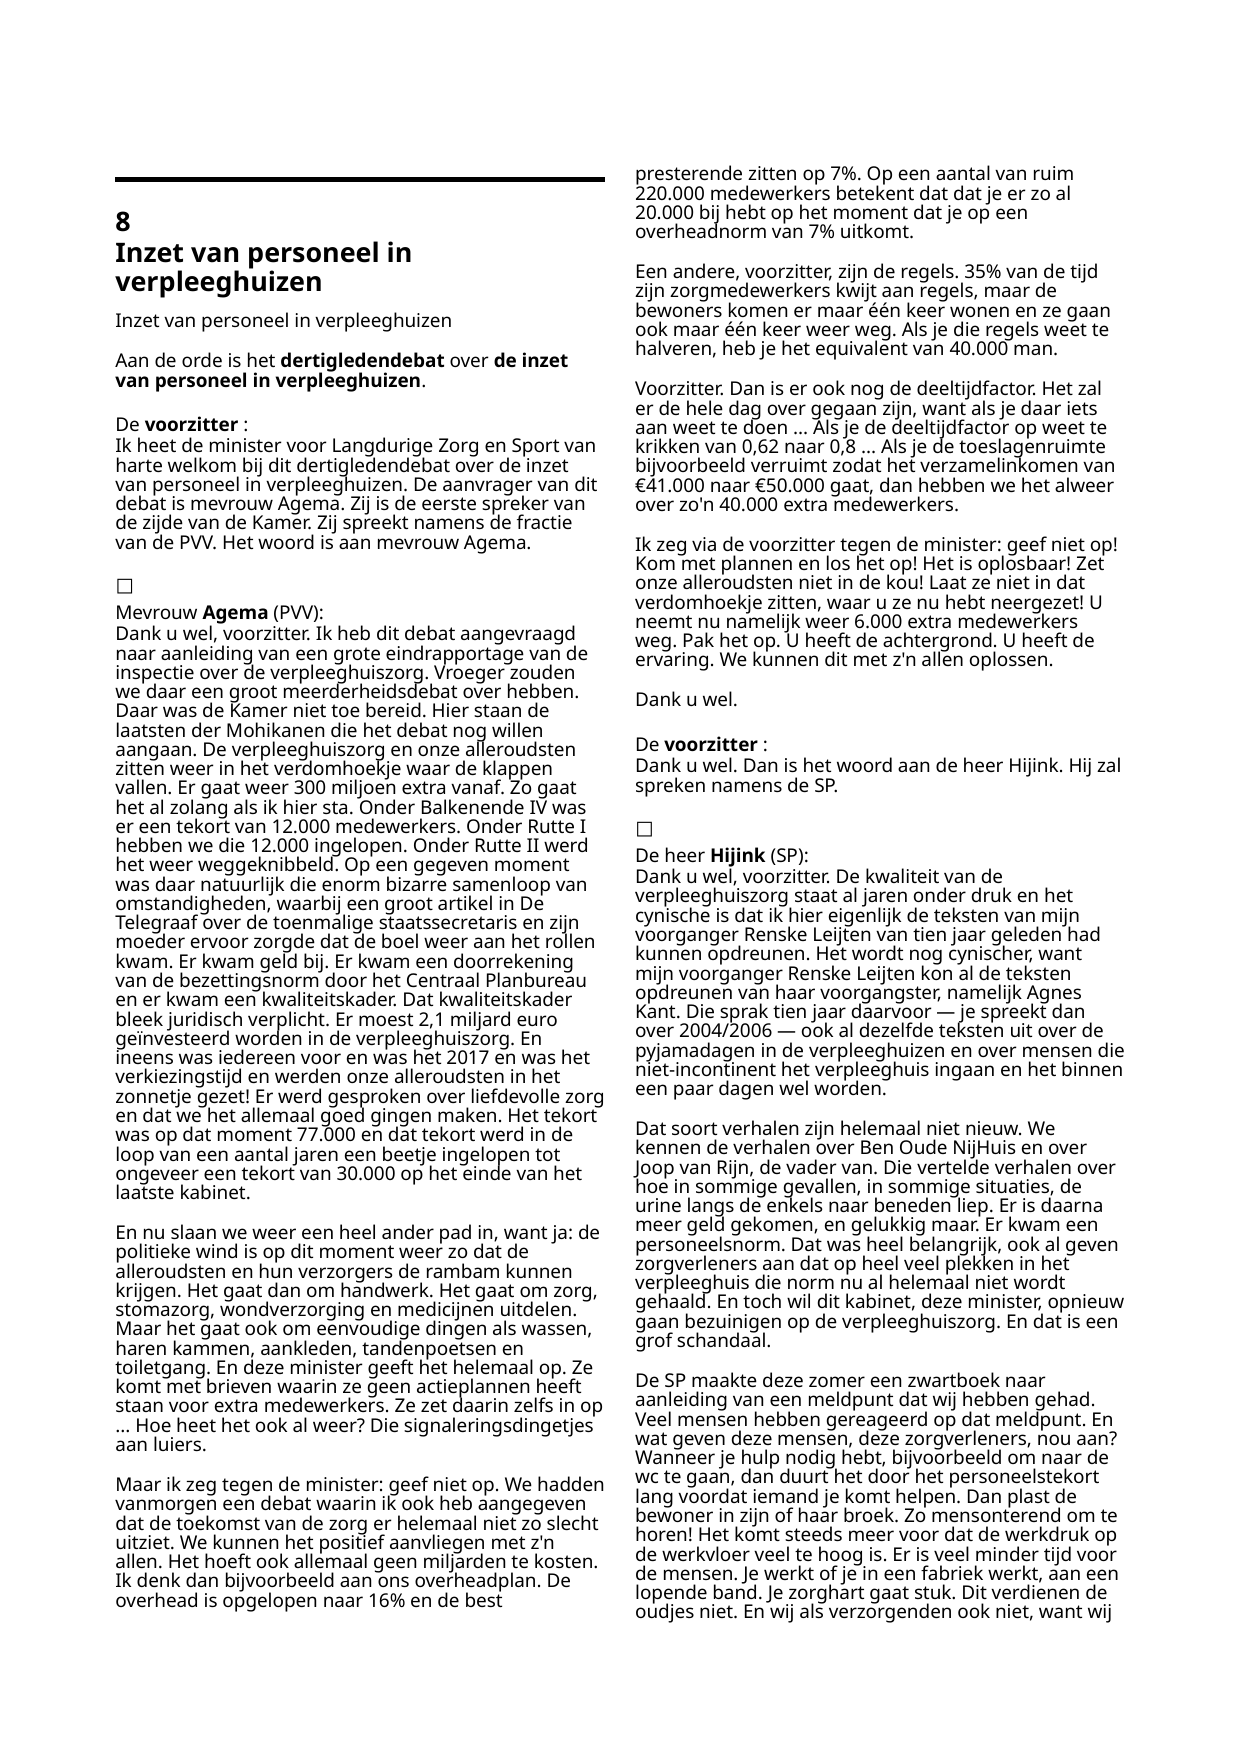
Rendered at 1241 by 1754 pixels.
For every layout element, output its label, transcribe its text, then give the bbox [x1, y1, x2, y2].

text Dank u wel. Dan is het woord aan de heer Hijink. Hij zal spreken namens de SP. [635, 757, 1125, 796]
text Dat soort verhalen zijn helemaal niet nieuw. We kennen de verhalen over Ben Oude NijHuis en over Joop van Rijn, de vader van. Die vertelde verhalen over hoe in sommige gevallen, in sommige situaties, de urine langs de enkels naar beneden liep. Er is daarna meer geld gekomen, en gelukkig maar. Er kwam een personeelsnorm. Dat was heel belangrijk, ook al geven zorgverleners aan dat op heel veel plekken in het verpleeghuis die norm nu al helemaal niet wordt gehaald. En toch wil dit kabinet, deze minister, opnieuw gaan bezuinigen op de verpleeghuiszorg. En dat is een grof schandaal. [635, 1120, 1125, 1351]
text De voorzitter : [115, 412, 605, 437]
text Inzet van personeel in verpleeghuizen [115, 239, 605, 312]
text Dank u wel, voorzitter. De kwaliteit van de verpleeghuiszorg staat al jaren onder druk en het cynische is dat ik hier eigenlijk de teksten van mijn voorganger Renske Leijten van tien jaar geleden had kunnen opdreunen. Het wordt nog cynischer, want mijn voorganger Renske Leijten kon al de teksten opdreunen van haar voorgangster, namelijk Agnes Kant. Die sprak tien jaar daarvoor — je spreekt dan over 2004/2006 — ook al dezelfde teksten uit over de pyjamadagen in de verpleeghuizen en over mensen die niet-incontinent het verpleeghuis ingaan en het binnen een paar dagen wel worden. [635, 868, 1125, 1099]
text ⬜ [115, 574, 605, 599]
text De voorzitter : [635, 732, 1125, 757]
text Dank u wel, voorzitter. Ik heb dit debat aangevraagd naar aanleiding van een grote eindrapportage van de inspectie over de verpleeghuiszorg. Vroeger zouden we daar een groot meerderheidsdebat over hebben. Daar was de Kamer niet toe bereid. Hier staan de laatsten der Mohikanen die het debat nog willen aangaan. De verpleeghuiszorg en onze alleroudsten zitten weer in het verdomhoekje waar de klappen vallen. Er gaat weer 300 miljoen extra vanaf. Zo gaat het al zolang als ik hier sta. Onder Balkenende IV was er een tekort van 12.000 medewerkers. Onder Rutte I hebben we die 12.000 ingelopen. Onder Rutte II werd het weer weggeknibbeld. Op een gegeven moment was daar natuurlijk die enorm bizarre samenloop van omstandigheden, waarbij een groot artikel in De Telegraaf over de toenmalige staatssecretaris en zijn moeder ervoor zorgde dat de boel weer aan het rollen kwam. Er kwam geld bij. Er kwam een doorrekening van de bezettingsnorm door het Centraal Planbureau en er kwam een kwaliteitskader. Dat kwaliteitskader bleek juridisch verplicht. Er moest 2,1 miljard euro geïnvesteerd worden in de verpleeghuiszorg. En ineens was iedereen voor en was het 2017 en was het verkiezingstijd en werden onze alleroudsten in het zonnetje gezet! Er werd gesproken over liefdevolle zorg en dat we het allemaal goed gingen maken. Het tekort was op dat moment 77.000 en dat tekort werd in de loop van een aantal jaren een beetje ingelopen tot ongeveer een tekort van 30.000 op het einde van het laatste kabinet. [115, 625, 605, 1203]
text Dank u wel. [635, 691, 1125, 711]
text De SP maakte deze zomer een zwartboek naar aanleiding van een meldpunt dat wij hebben gehad. Veel mensen hebben gereageerd op dat meldpunt. En wat geven deze mensen, deze zorgverleners, nou aan? Wanneer je hulp nodig hebt, bijvoorbeeld om naar de wc te gaan, dan duurt het door het personeelstekort lang voordat iemand je komt helpen. Dan plast de bewoner in zijn of haar broek. Zo mensonterend om te horen! Het komt steeds meer voor dat de werkdruk op de werkvloer veel te hoog is. Er is veel minder tijd voor de mensen. Je werkt of je in een fabriek werkt, aan een lopende band. Je zorghart gaat stuk. Dit verdienen de oudjes niet. En wij als verzorgenden ook niet, want wij [635, 1372, 1125, 1623]
text presterende zitten op 7%. Op een aantal van ruim 220.000 medewerkers betekent dat dat je er zo al 20.000 bij hebt op het moment dat je op een overheadnorm van 7% uitkomt. [635, 165, 1125, 242]
text Mevrouw Agema (PVV): [115, 599, 605, 625]
text Maar ik zeg tegen de minister: geef niet op. We hadden vanmorgen een debat waarin ik ook heb aangegeven dat de toekomst van de zorg er helemaal niet zo slecht uitziet. We kunnen het positief aanvliegen met z'n allen. Het hoeft ook allemaal geen miljarden te kosten. Ik denk dan bijvoorbeeld aan ons overheadplan. De overhead is opgelopen naar 16% en de best [115, 1476, 605, 1611]
text ⬜ [635, 817, 1125, 842]
text En nu slaan we weer een heel ander pad in, want ja: de politieke wind is op dit moment weer zo dat de alleroudsten en hun verzorgers de rambam kunnen krijgen. Het gaat dan om handwerk. Het gaat om zorg, stomazorg, wondverzorging en medicijnen uitdelen. Maar het gaat ook om eenvoudige dingen als wassen, haren kammen, aankleden, tandenpoetsen en toiletgang. En deze minister geeft het helemaal op. Ze komt met brieven waarin ze geen actieplannen heeft staan voor extra medewerkers. Ze zet daarin zelfs in op ... Hoe heet het ook al weer? Die signaleringsdingetjes aan luiers. [115, 1224, 605, 1455]
text Aan de orde is het dertigledendebat over de inzet van personeel in verpleeghuizen. [115, 352, 605, 391]
text Inzet van personeel in verpleeghuizen [115, 312, 605, 332]
text Een andere, voorzitter, zijn de regels. 35% van de tijd zijn zorgmedewerkers kwijt aan regels, maar de bewoners komen er maar één keer wonen en ze gaan ook maar één keer weer weg. Als je die regels weet te halveren, heb je het equivalent van 40.000 man. [635, 263, 1125, 359]
text 8 [115, 203, 605, 239]
text Ik zeg via de voorzitter tegen de minister: geef niet op! Kom met plannen en los het op! Het is oplosbaar! Zet onze alleroudsten niet in de kou! Laat ze niet in dat verdomhoekje zitten, waar u ze nu hebt neergezet! U neemt nu namelijk weer 6.000 extra medewerkers weg. Pak het op. U heeft de achtergrond. U heeft de ervaring. We kunnen dit met z'n allen oplossen. [635, 536, 1125, 671]
text Voorzitter. Dan is er ook nog de deeltijdfactor. Het zal er de hele dag over gegaan zijn, want als je daar iets aan weet te doen ... Als je de deeltijdfactor op weet te krikken van 0,62 naar 0,8 ... Als je de toeslagenruimte bijvoorbeeld verruimt zodat het verzamelinkomen van €41.000 naar €50.000 gaat, dan hebben we het alweer over zo'n 40.000 extra medewerkers. [635, 380, 1125, 515]
text De heer Hijink (SP): [635, 842, 1125, 868]
text Ik heet de minister voor Langdurige Zorg en Sport van harte welkom bij dit dertigledendebat over de inzet van personeel in verpleeghuizen. De aanvrager van dit debat is mevrouw Agema. Zij is de eerste spreker van de zijde van de Kamer. Zij spreekt namens de fractie van de PVV. Het woord is aan mevrouw Agema. [115, 437, 605, 553]
